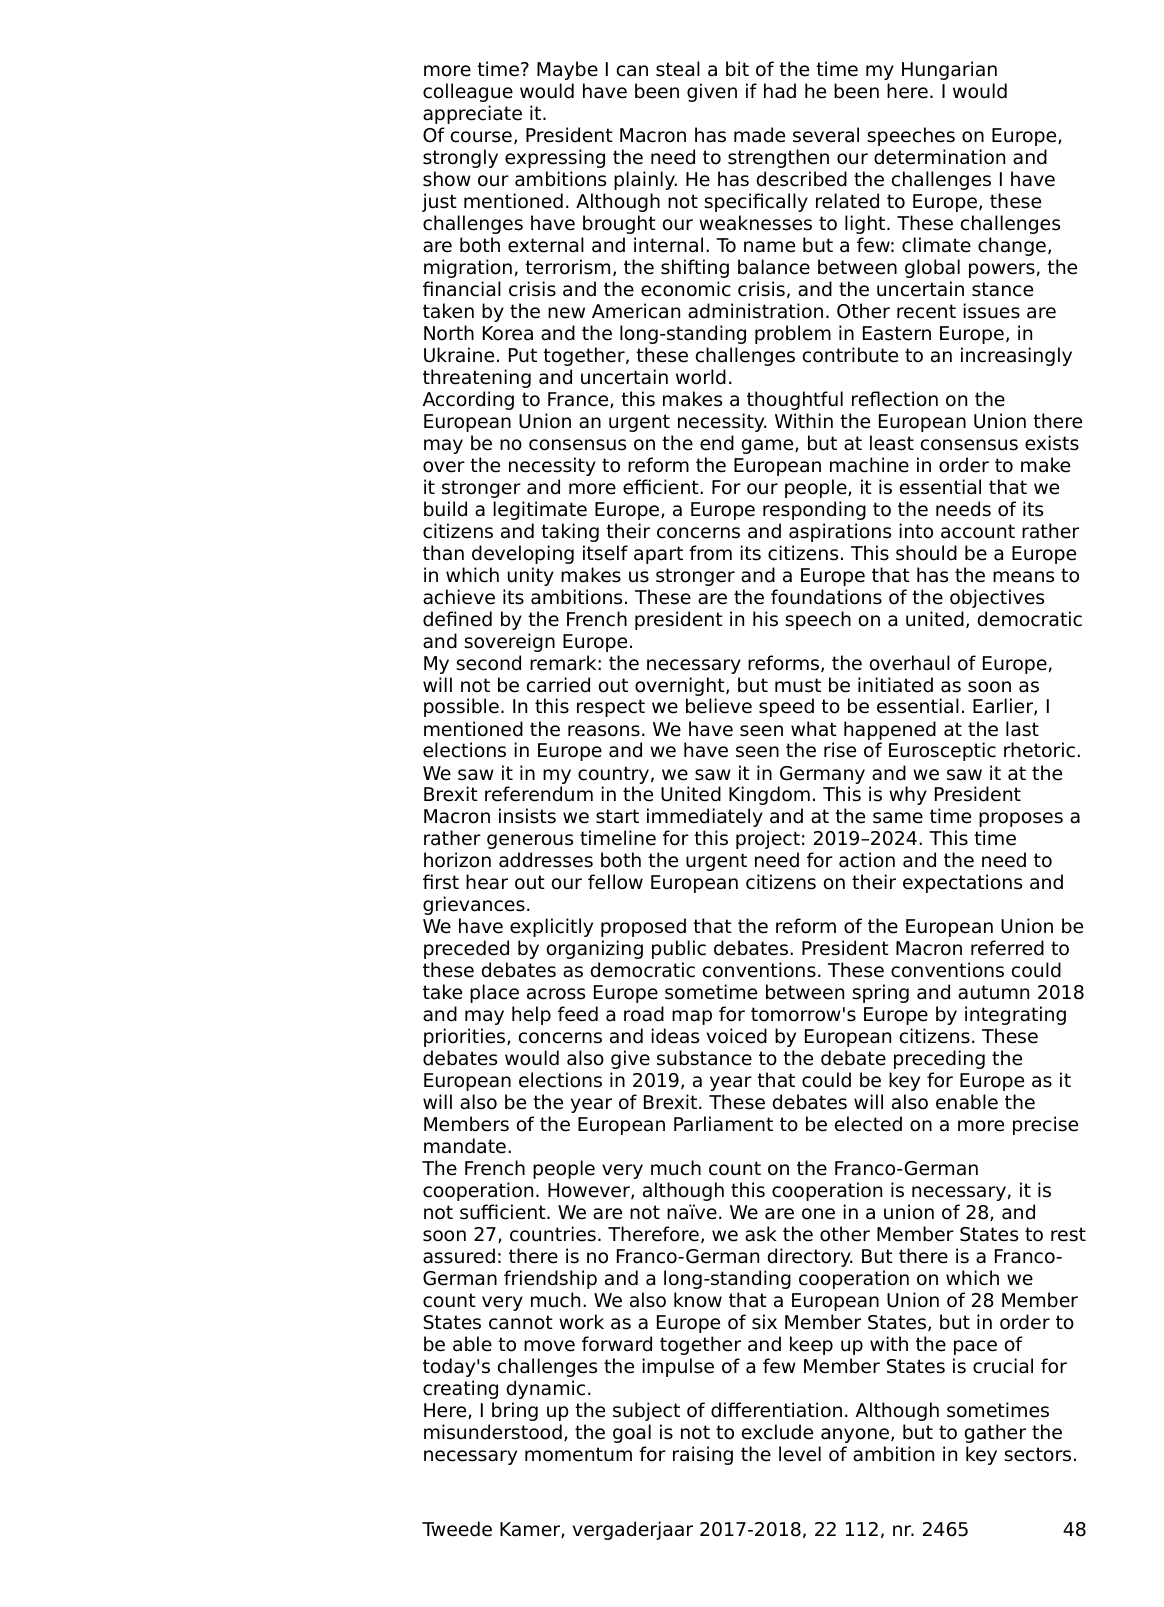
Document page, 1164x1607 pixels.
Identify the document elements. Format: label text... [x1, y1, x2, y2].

text Here, I bring up the subject of differentiation. Although sometimes misunderstood, the goal is not to exclude anyone, but to gather the necessary momentum for raising the level of ambition in key sectors. [422, 1400, 1087, 1466]
text My second remark: the necessary reforms, the overhaul of Europe, will not be carried out overnight, but must be initiated as soon as possible. In this respect we believe speed to be essential. Earlier, I mentioned the reasons. We have seen what happened at the last elections in Europe and we have seen the rise of Eurosceptic rhetoric. We saw it in my country, we saw it in Germany and we saw it at the Brexit referendum in the United Kingdom. This is why President Macron insists we start immediately and at the same time proposes a rather generous timeline for this project: 2019–2024. This time horizon addresses both the urgent need for action and the need to first hear out our fellow European citizens on their expectations and grievances. [422, 652, 1087, 916]
text more time? Maybe I can steal a bit of the time my Hungarian colleague would have been given if had he been here. I would appreciate it. [422, 59, 1087, 125]
text The French people very much count on the Franco-German cooperation. However, although this cooperation is necessary, it is not sufficient. We are not naïve. We are one in a union of 28, and soon 27, countries. Therefore, we ask the other Member States to rest assured: there is no Franco-German directory. But there is a Franco-German friendship and a long-standing cooperation on which we count very much. We also know that a European Union of 28 Member States cannot work as a Europe of six Member States, but in order to be able to move forward together and keep up with the pace of today's challenges the impulse of a few Member States is crucial for creating dynamic. [422, 1158, 1087, 1400]
text Of course, President Macron has made several speeches on Europe, strongly expressing the need to strengthen our determination and show our ambitions plainly. He has described the challenges I have just mentioned. Although not specifically related to Europe, these challenges have brought our weaknesses to light. These challenges are both external and internal. To name but a few: climate change, migration, terrorism, the shifting balance between global powers, the financial crisis and the economic crisis, and the uncertain stance taken by the new American administration. Other recent issues are North Korea and the long-standing problem in Eastern Europe, in Ukraine. Put together, these challenges contribute to an increasingly threatening and uncertain world. [422, 125, 1087, 389]
text We have explicitly proposed that the reform of the European Union be preceded by organizing public debates. President Macron referred to these debates as democratic conventions. These conventions could take place across Europe sometime between spring and autumn 2018 and may help feed a road map for tomorrow's Europe by integrating priorities, concerns and ideas voiced by European citizens. These debates would also give substance to the debate preceding the European elections in 2019, a year that could be key for Europe as it will also be the year of Brexit. These debates will also enable the Members of the European Parliament to be elected on a more precise mandate. [422, 916, 1087, 1158]
text According to France, this makes a thoughtful reflection on the European Union an urgent necessity. Within the European Union there may be no consensus on the end game, but at least consensus exists over the necessity to reform the European machine in order to make it stronger and more efficient. For our people, it is essential that we build a legitimate Europe, a Europe responding to the needs of its citizens and taking their concerns and aspirations into account rather than developing itself apart from its citizens. This should be a Europe in which unity makes us stronger and a Europe that has the means to achieve its ambitions. These are the foundations of the objectives defined by the French president in his speech on a united, democratic and sovereign Europe. [422, 389, 1087, 652]
